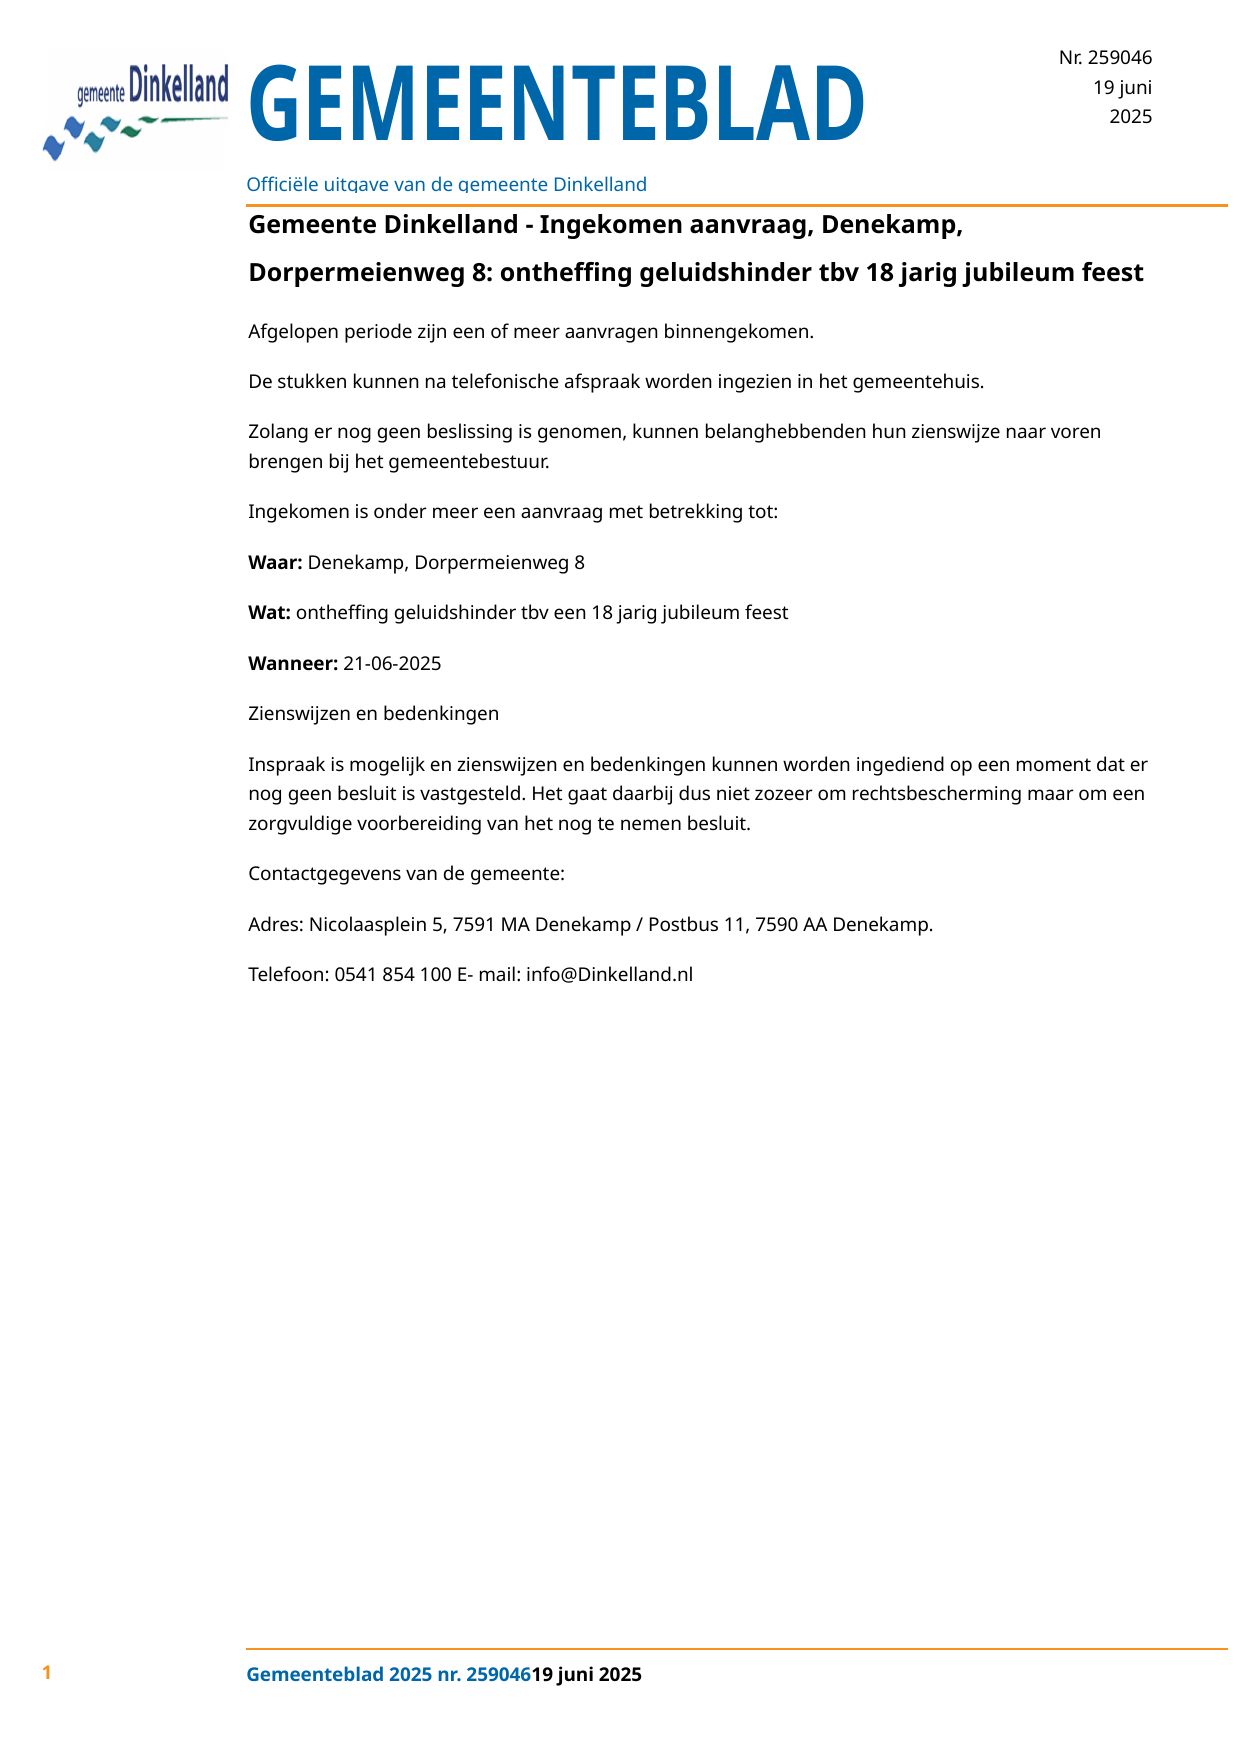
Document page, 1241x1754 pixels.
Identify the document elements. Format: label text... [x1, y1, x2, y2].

text Contactgegevens van de gemeente: [248, 860, 1152, 886]
text Ingekomen is onder meer een aanvraag met betrekking tot: [248, 499, 1152, 524]
text Wanneer: 21-06-2025 [248, 650, 1152, 676]
text Adres: Nicolaasplein 5, 7591 MA Denekamp / Postbus 11, 7590 AA Denekamp. [248, 911, 1152, 937]
text Wat: ontheffing geluidshinder tbv een 18 jarig jubileum feest [248, 599, 1152, 625]
text Telefoon: 0541 854 100 E- mail: info@Dinkelland.nl [248, 961, 1152, 987]
text Gemeente Dinkelland - Ingekomen aanvraag, Denekamp, Dorpermeienweg 8: ontheffing geluidshinder tbv 18 jarig jubileum feest [248, 207, 1152, 288]
picture [41, 47, 231, 172]
text Waar: Denekamp, Dorpermeienweg 8 [248, 549, 1152, 575]
text Afgelopen periode zijn een of meer aanvragen binnengekomen. [248, 318, 1152, 344]
text Zienswijzen en bedenkingen [248, 700, 1152, 726]
text De stukken kunnen na telefonische afspraak worden ingezien in het gemeentehuis. [248, 368, 1152, 394]
text Inspraak is mogelijk en zienswijzen en bedenkingen kunnen worden ingediend op een moment dat er nog geen besluit is vastgesteld. Het gaat daarbij dus niet zozeer om rechtsbescherming maar om een zorgvuldige voorbereiding van het nog te nemen besluit. [248, 751, 1152, 836]
text Zolang er nog geen beslissing is genomen, kunnen belanghebbenden hun zienswijze naar voren brengen bij het gemeentebestuur. [248, 419, 1152, 474]
